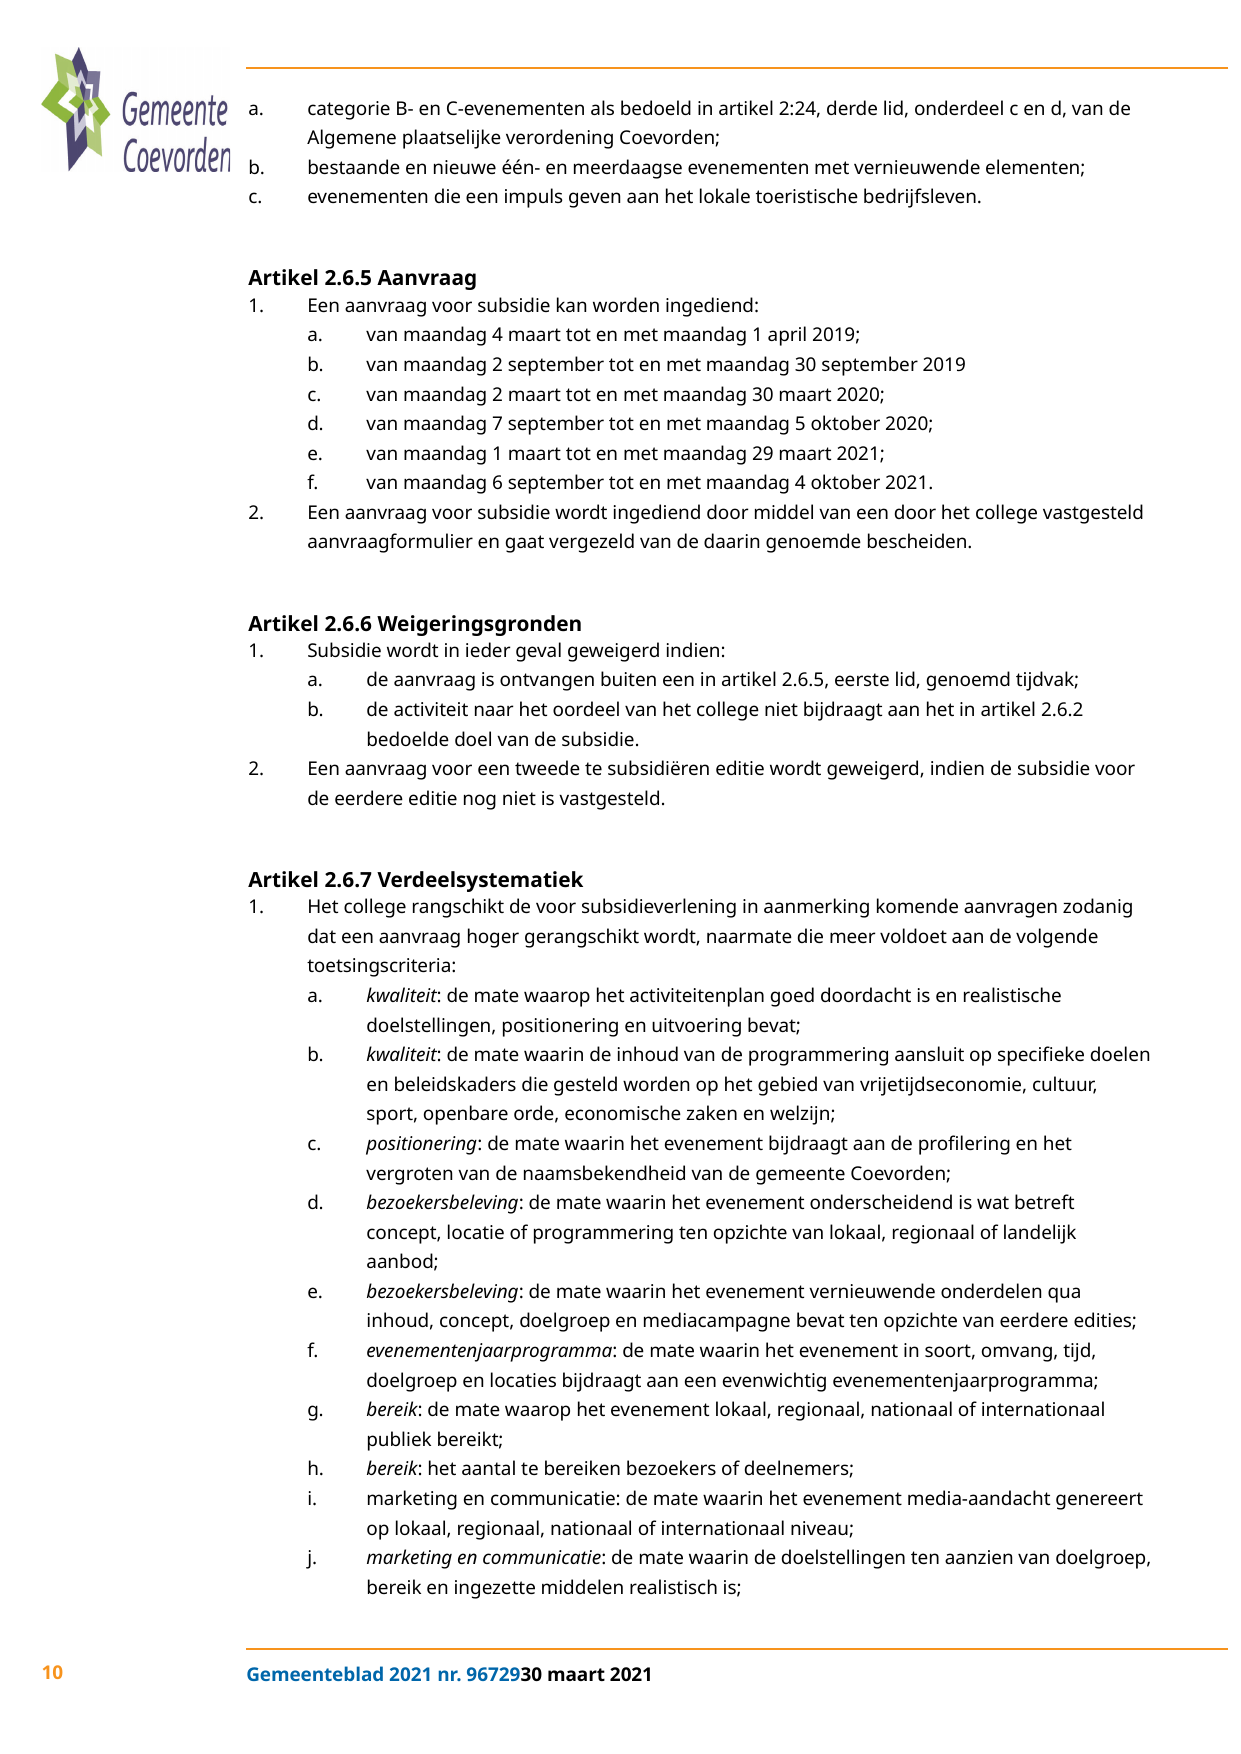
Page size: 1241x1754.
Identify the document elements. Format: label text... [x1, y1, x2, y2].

text Artikel 2.6.5 Aanvraag [248, 263, 1152, 292]
list bezoekersbeleving: de mate waarin het evenement onderscheidend is wat betreft concept, locatie of programmering ten opzichte van lokaal, regionaal of landelijk aanbod; [307, 1189, 1152, 1274]
list de activiteit naar het oordeel van het college niet bijdraagt aan het in artikel 2.6.2 bedoelde doel van de subsidie. [307, 696, 1152, 752]
list categorie B- en C-evenementen als bedoeld in artikel 2:24, derde lid, onderdeel c en d, van de Algemene plaatselijke verordening Coevorden; [248, 95, 1152, 150]
list Een aanvraag voor een tweede te subsidiëren editie wordt geweigerd, indien de subsidie voor de eerdere editie nog niet is vastgesteld. [248, 755, 1152, 811]
list bereik: de mate waarop het evenement lokaal, regionaal, nationaal of internationaal publiek bereikt; [307, 1396, 1152, 1452]
list positionering: de mate waarin het evenement bijdraagt aan de profilering en het vergroten van de naamsbekendheid van de gemeente Coevorden; [307, 1130, 1152, 1185]
picture [41, 47, 231, 172]
list Een aanvraag voor subsidie kan worden ingediend: [248, 292, 1152, 318]
list kwaliteit: de mate waarin de inhoud van de programmering aansluit op specifieke doelen en beleidskaders die gesteld worden op het gebied van vrijetijdseconomie, cultuur, sport, openbare orde, economische zaken en welzijn; [307, 1041, 1152, 1126]
list bestaande en nieuwe één- en meerdaagse evenementen met vernieuwende elementen; [248, 154, 1152, 180]
list evenementen die een impuls geven aan het lokale toeristische bedrijfsleven. [248, 183, 1152, 209]
list Het college rangschikt de voor subsidieverlening in aanmerking komende aanvragen zodanig dat een aanvraag hoger gerangschikt wordt, naarmate die meer voldoet aan de volgende toetsingscriteria: [248, 893, 1152, 978]
list marketing en communicatie: de mate waarin de doelstellingen ten aanzien van doelgroep, bereik en ingezette middelen realistisch is; [307, 1544, 1152, 1599]
list van maandag 1 maart tot en met maandag 29 maart 2021; [307, 440, 1152, 466]
list marketing en communicatie: de mate waarin het evenement media-aandacht genereert op lokaal, regionaal, nationaal of internationaal niveau; [307, 1485, 1152, 1540]
list van maandag 2 september tot en met maandag 30 september 2019 [307, 351, 1152, 377]
list van maandag 6 september tot en met maandag 4 oktober 2021. [307, 469, 1152, 495]
list de aanvraag is ontvangen buiten een in artikel 2.6.5, eerste lid, genoemd tijdvak; [307, 667, 1152, 692]
list van maandag 4 maart tot en met maandag 1 april 2019; [307, 322, 1152, 347]
list bereik: het aantal te bereiken bezoekers of deelnemers; [307, 1456, 1152, 1481]
list Subsidie wordt in ieder geval geweigerd indien: [248, 637, 1152, 663]
list evenementenjaarprogramma: de mate waarin het evenement in soort, omvang, tijd, doelgroep en locaties bijdraagt aan een evenwichtig evenementenjaarprogramma; [307, 1337, 1152, 1392]
text Artikel 2.6.7 Verdeelsystematiek [248, 865, 1152, 893]
text Artikel 2.6.6 Weigeringsgronden [248, 609, 1152, 637]
list kwaliteit: de mate waarop het activiteitenplan goed doordacht is en realistische doelstellingen, positionering en uitvoering bevat; [307, 982, 1152, 1037]
list van maandag 2 maart tot en met maandag 30 maart 2020; [307, 381, 1152, 406]
list van maandag 7 september tot en met maandag 5 oktober 2020; [307, 410, 1152, 436]
list Een aanvraag voor subsidie wordt ingediend door middel van een door het college vastgesteld aanvraagformulier en gaat vergezeld van de daarin genoemde bescheiden. [248, 499, 1152, 554]
list bezoekersbeleving: de mate waarin het evenement vernieuwende onderdelen qua inhoud, concept, doelgroep en mediacampagne bevat ten opzichte van eerdere edities; [307, 1278, 1152, 1333]
